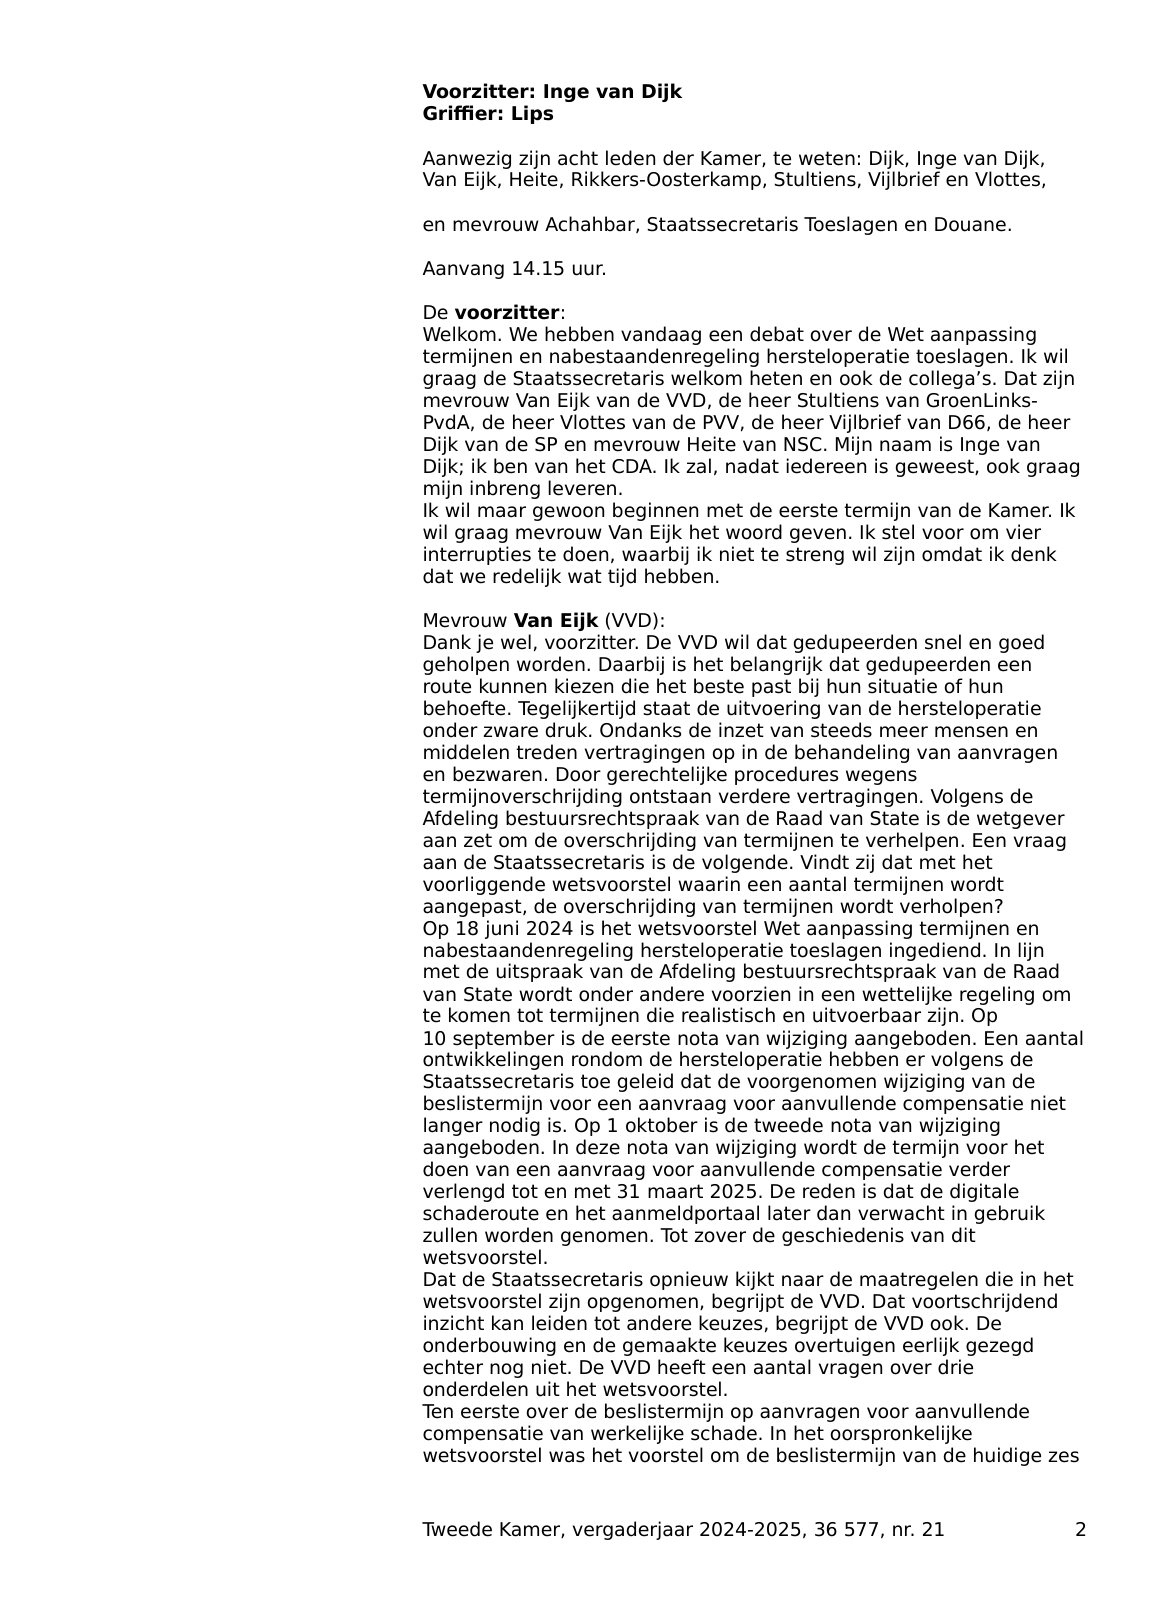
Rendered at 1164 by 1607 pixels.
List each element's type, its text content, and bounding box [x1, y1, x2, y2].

text Welkom. We hebben vandaag een debat over de Wet aanpassing termijnen en nabestaandenregeling hersteloperatie toeslagen. Ik wil graag de Staatssecretaris welkom heten en ook de collega’s. Dat zijn mevrouw Van Eijk van de VVD, de heer Stultiens van GroenLinks-PvdA, de heer Vlottes van de PVV, de heer Vijlbrief van D66, de heer Dijk van de SP en mevrouw Heite van NSC. Mijn naam is Inge van Dijk; ik ben van het CDA. Ik zal, nadat iedereen is geweest, ook graag mijn inbreng leveren. [422, 324, 1087, 500]
text Voorzitter: Inge van Dijk [422, 81, 1087, 103]
text Op 18 juni 2024 is het wetsvoorstel Wet aanpassing termijnen en nabestaandenregeling hersteloperatie toeslagen ingediend. In lijn met de uitspraak van de Afdeling bestuursrechtspraak van de Raad van State wordt onder andere voorzien in een wettelijke regeling om te komen tot termijnen die realistisch en uitvoerbaar zijn. Op 10 september is de eerste nota van wijziging aangeboden. Een aantal ontwikkelingen rondom de hersteloperatie hebben er volgens de Staatssecretaris toe geleid dat de voorgenomen wijziging van de beslistermijn voor een aanvraag voor aanvullende compensatie niet langer nodig is. Op 1 oktober is de tweede nota van wijziging aangeboden. In deze nota van wijziging wordt de termijn voor het doen van een aanvraag voor aanvullende compensatie verder verlengd tot en met 31 maart 2025. De reden is dat de digitale schaderoute en het aanmeldportaal later dan verwacht in gebruik zullen worden genomen. Tot zover de geschiedenis van dit wetsvoorstel. [422, 917, 1087, 1269]
text Ik wil maar gewoon beginnen met de eerste termijn van de Kamer. Ik wil graag mevrouw Van Eijk het woord geven. Ik stel voor om vier interrupties te doen, waarbij ik niet te streng wil zijn omdat ik denk dat we redelijk wat tijd hebben. [422, 500, 1087, 588]
text Dat de Staatssecretaris opnieuw kijkt naar de maatregelen die in het wetsvoorstel zijn opgenomen, begrijpt de VVD. Dat voortschrijdend inzicht kan leiden tot andere keuzes, begrijpt de VVD ook. De onderbouwing en de gemaakte keuzes overtuigen eerlijk gezegd echter nog niet. De VVD heeft een aantal vragen over drie onderdelen uit het wetsvoorstel. [422, 1269, 1087, 1401]
text en mevrouw Achahbar, Staatssecretaris Toeslagen en Douane. [422, 213, 1087, 236]
text Ten eerste over de beslistermijn op aanvragen voor aanvullende compensatie van werkelijke schade. In het oorspronkelijke wetsvoorstel was het voorstel om de beslistermijn van de huidige zes [422, 1401, 1087, 1467]
text Dank je wel, voorzitter. De VVD wil dat gedupeerden snel en goed geholpen worden. Daarbij is het belangrijk dat gedupeerden een route kunnen kiezen die het beste past bij hun situatie of hun behoefte. Tegelijkertijd staat de uitvoering van de hersteloperatie onder zware druk. Ondanks de inzet van steeds meer mensen en middelen treden vertragingen op in de behandeling van aanvragen en bezwaren. Door gerechtelijke procedures wegens termijnoverschrijding ontstaan verdere vertragingen. Volgens de Afdeling bestuursrechtspraak van de Raad van State is de wetgever aan zet om de overschrijding van termijnen te verhelpen. Een vraag aan de Staatssecretaris is de volgende. Vindt zij dat met het voorliggende wetsvoorstel waarin een aantal termijnen wordt aangepast, de overschrijding van termijnen wordt verholpen? [422, 632, 1087, 917]
text Mevrouw Van Eijk (VVD): [422, 610, 1087, 632]
text De voorzitter: [422, 302, 1087, 324]
text Aanwezig zijn acht leden der Kamer, te weten: Dijk, Inge van Dijk, Van Eijk, Heite, Rikkers-Oosterkamp, Stultiens, Vijlbrief en Vlottes, [422, 147, 1087, 191]
text Griffier: Lips [422, 103, 1087, 125]
text Aanvang 14.15 uur. [422, 258, 1087, 280]
